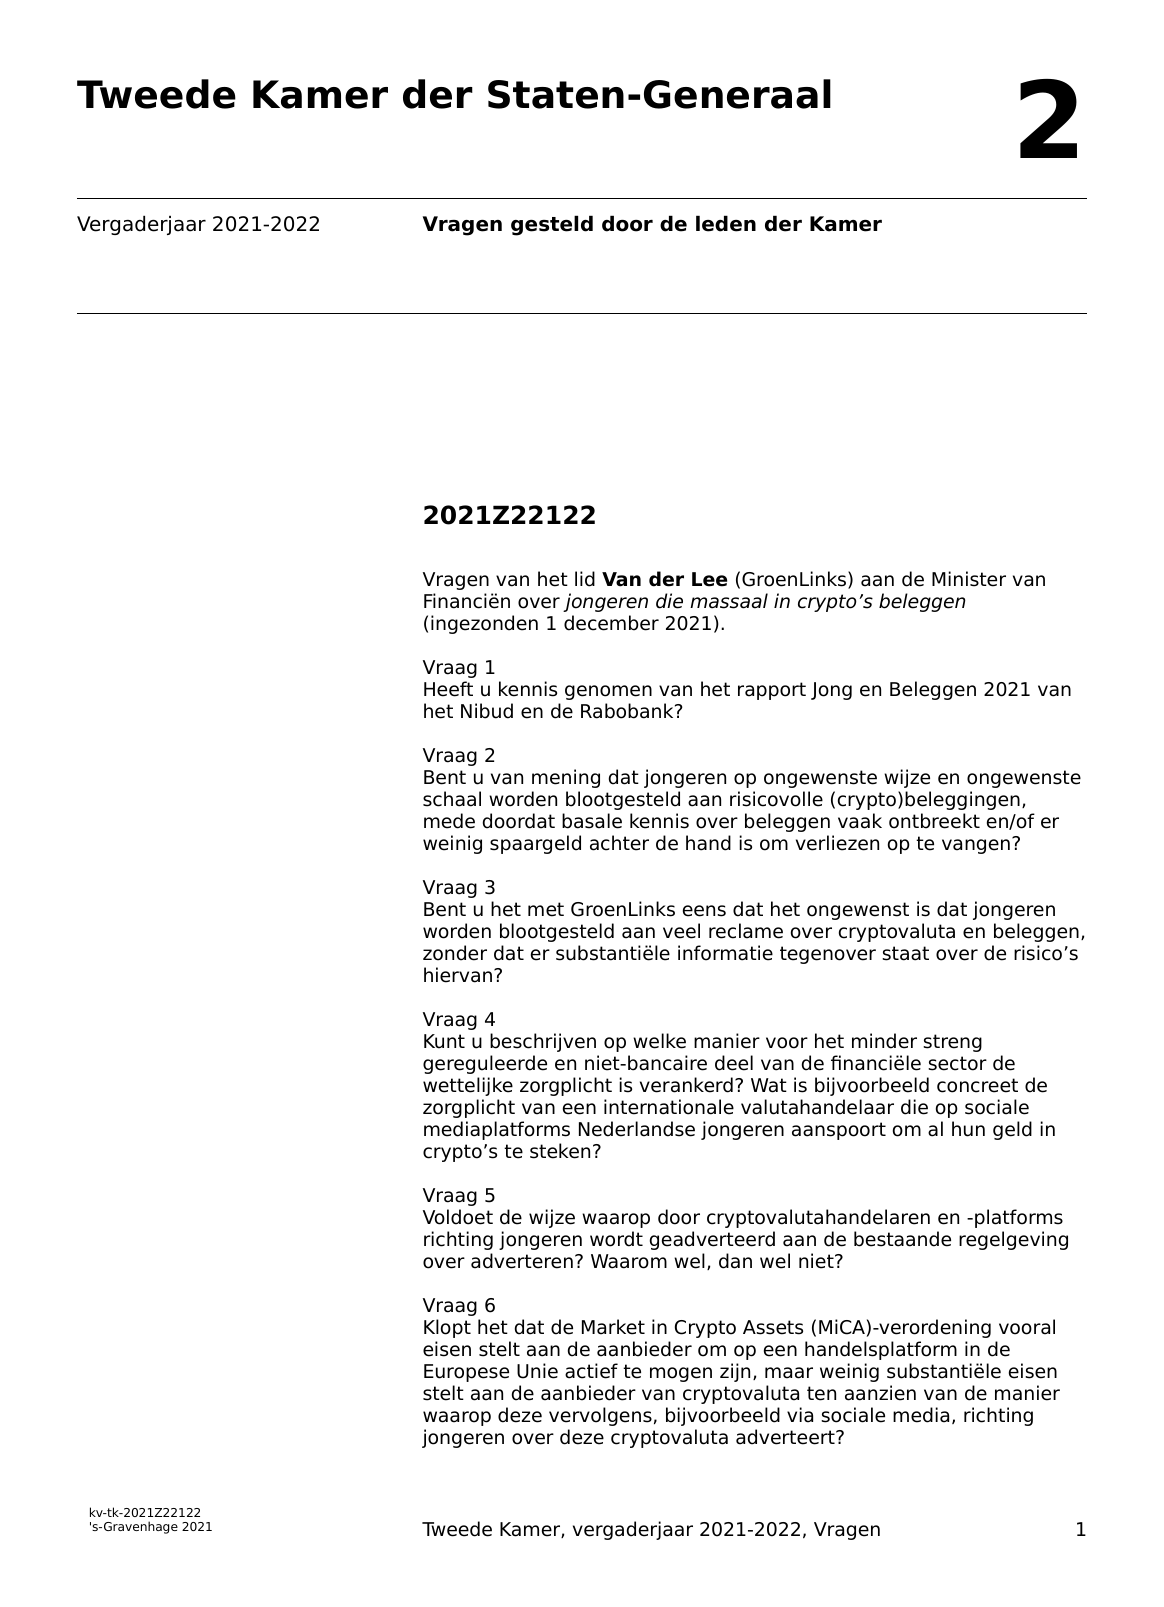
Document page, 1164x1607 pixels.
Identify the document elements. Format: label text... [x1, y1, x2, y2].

text Bent u het met GroenLinks eens dat het ongewenst is dat jongeren worden blootgesteld aan veel reclame over cryptovaluta en beleggen, zonder dat er substantiële informatie tegenover staat over de risico’s hiervan? [422, 899, 1087, 987]
text Vraag 5 [422, 1185, 1087, 1207]
text Vraag 1 [422, 657, 1087, 679]
text Bent u van mening dat jongeren op ongewenste wijze en ongewenste schaal worden blootgesteld aan risicovolle (crypto)beleggingen, mede doordat basale kennis over beleggen vaak ontbreekt en/of er weinig spaargeld achter de hand is om verliezen op te vangen? [422, 767, 1087, 855]
table_header 2 [886, 59, 1087, 198]
table_cell Vragen gesteld door de leden der Kamer [422, 199, 1087, 313]
text Vraag 4 [422, 1009, 1087, 1031]
text Heeft u kennis genomen van het rapport Jong en Beleggen 2021 van het Nibud en de Rabobank? [422, 679, 1087, 723]
text Kunt u beschrijven op welke manier voor het minder streng gereguleerde en niet-bancaire deel van de financiële sector de wettelijke zorgplicht is verankerd? Wat is bijvoorbeeld concreet de zorgplicht van een internationale valutahandelaar die op sociale mediaplatforms Nederlandse jongeren aanspoort om al hun geld in crypto’s te steken? [422, 1031, 1087, 1163]
table_cell Vergaderjaar 2021-2022 [77, 199, 422, 313]
text Vraag 3 [422, 877, 1087, 899]
text Klopt het dat de Market in Crypto Assets (MiCA)-verordening vooral eisen stelt aan de aanbieder om op een handelsplatform in de Europese Unie actief te mogen zijn, maar weinig substantiële eisen stelt aan de aanbieder van cryptovaluta ten aanzien van de manier waarop deze vervolgens, bijvoorbeeld via sociale media, richting jongeren over deze cryptovaluta adverteert? [422, 1317, 1087, 1449]
text Vragen van het lid Van der Lee (GroenLinks) aan de Minister van Financiën over jongeren die massaal in crypto’s beleggen (ingezonden 1 december 2021). [422, 569, 1087, 635]
text Vraag 6 [422, 1295, 1087, 1317]
table_header Tweede Kamer der Staten-Generaal [77, 59, 886, 198]
text Voldoet de wijze waarop door cryptovalutahandelaren en -platforms richting jongeren wordt geadverteerd aan de bestaande regelgeving over adverteren? Waarom wel, dan wel niet? [422, 1207, 1087, 1273]
text 2021Z22122 [422, 501, 1087, 531]
text kv-tk-2021Z22122 [88, 1506, 323, 1520]
text Vraag 2 [422, 745, 1087, 767]
text 's-Gravenhage 2021 [88, 1520, 323, 1534]
